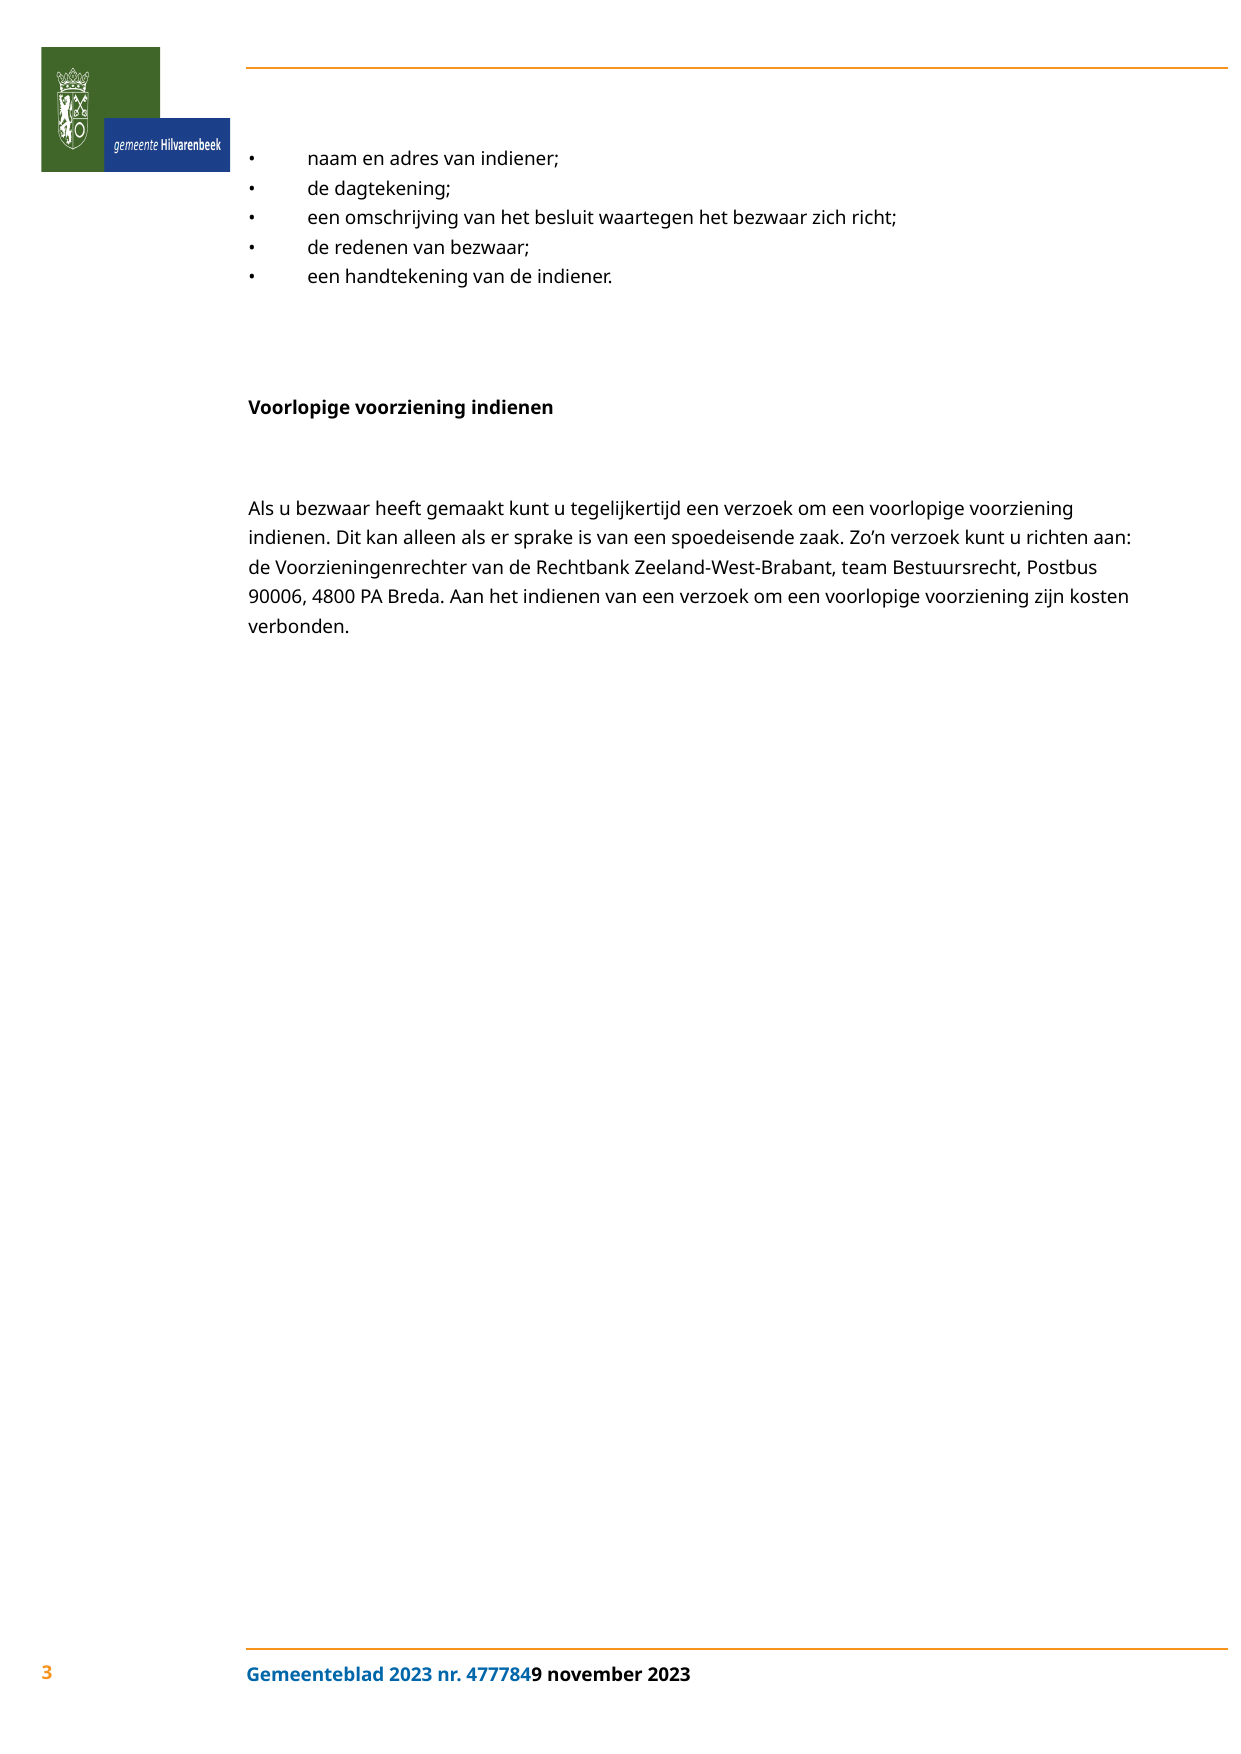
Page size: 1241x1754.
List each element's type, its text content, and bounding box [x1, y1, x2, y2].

text Als u bezwaar heeft gemaakt kunt u tegelijkertijd een verzoek om een voorlopige voorziening indienen. Dit kan alleen als er sprake is van een spoedeisende zaak. Zo’n verzoek kunt u richten aan: de Voorzieningenrechter van de Rechtbank Zeeland-West-Brabant, team Bestuursrecht, Postbus 90006, 4800 PA Breda. Aan het indienen van een verzoek om een voorlopige voorziening zijn kosten verbonden. [248, 495, 1152, 639]
text Voorlopige voorziening indienen [248, 394, 1152, 420]
list de dagtekening; [248, 175, 1152, 201]
list een omschrijving van het besluit waartegen het bezwaar zich richt; [248, 204, 1152, 230]
picture [41, 47, 231, 172]
list een handtekening van de indiener. [248, 263, 1152, 289]
list de redenen van bezwaar; [248, 234, 1152, 260]
list naam en adres van indiener; [248, 145, 1152, 171]
